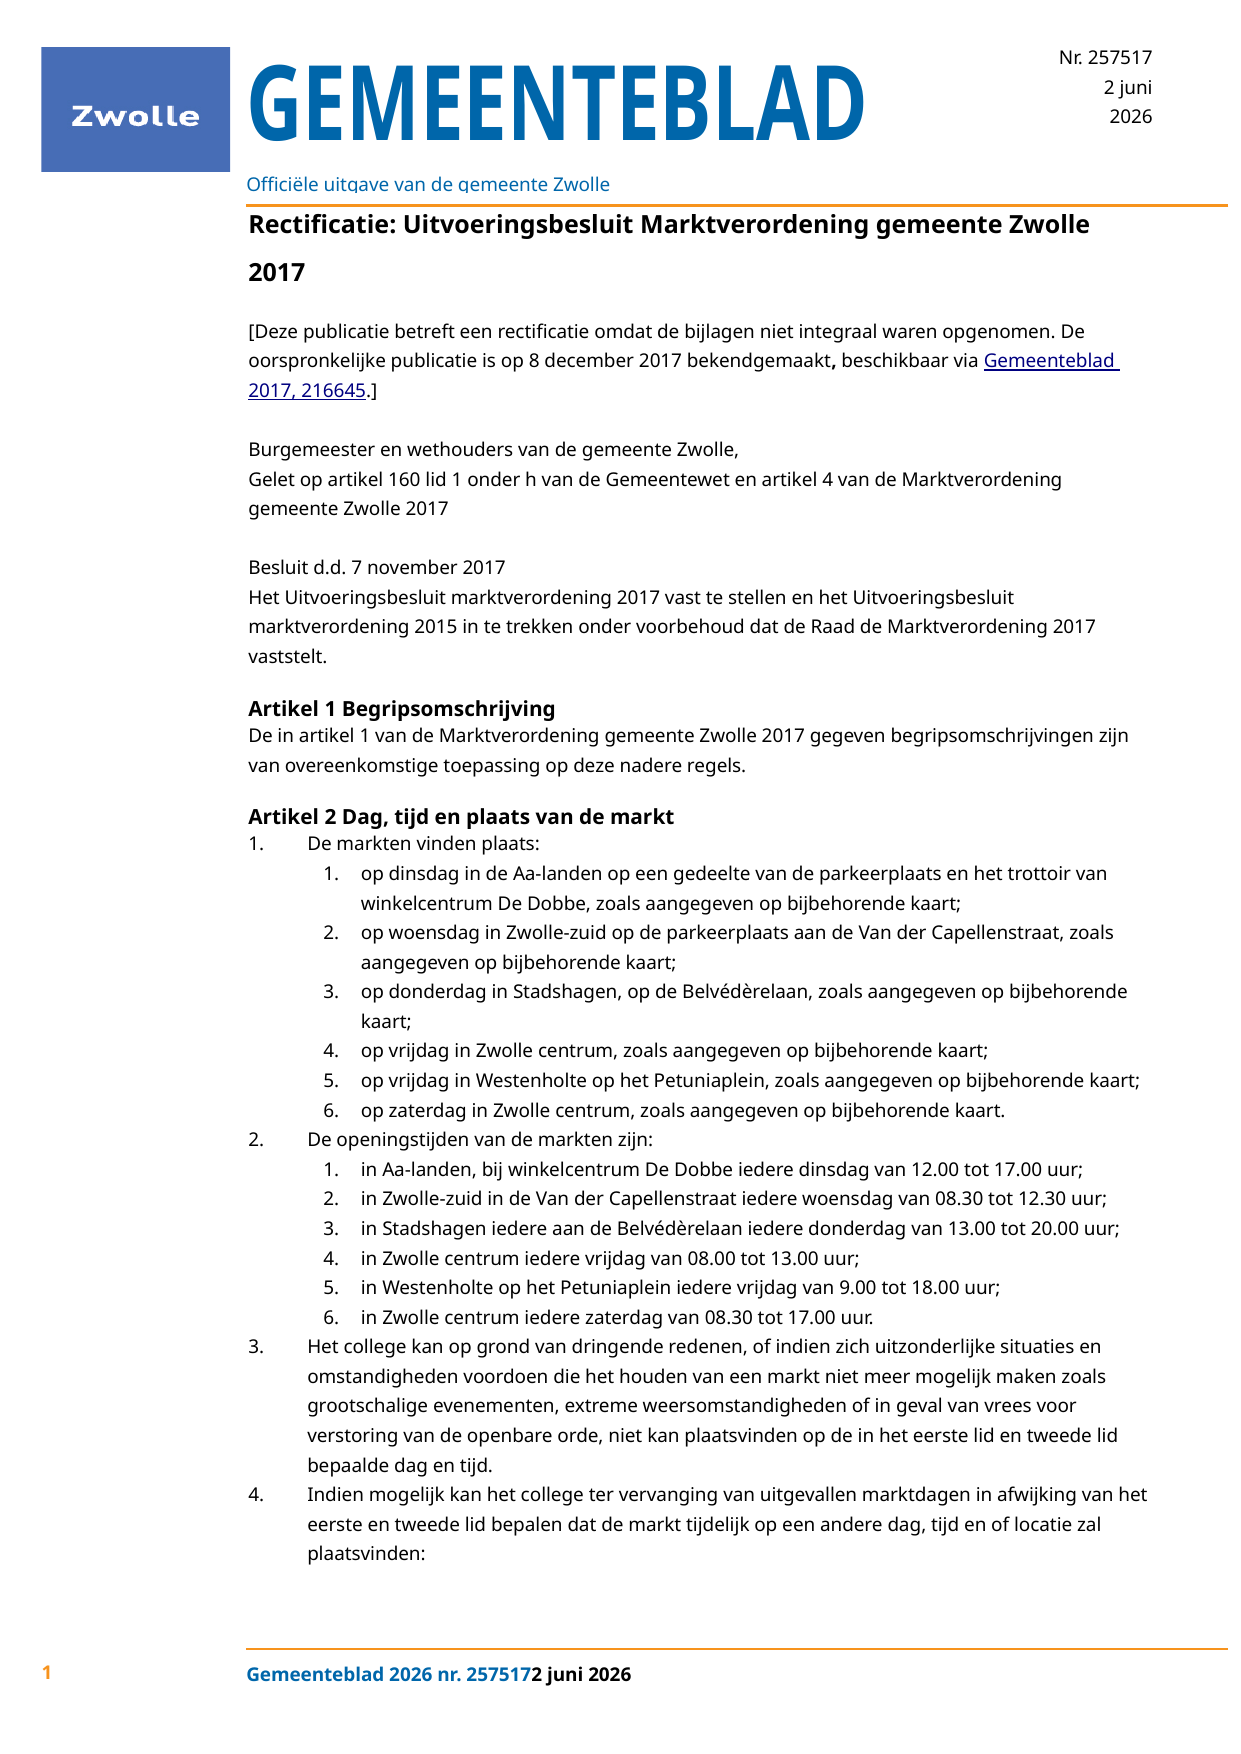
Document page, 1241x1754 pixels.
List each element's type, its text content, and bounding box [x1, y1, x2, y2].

text Besluit d.d. 7 november 2017 [248, 554, 1152, 580]
text Het Uitvoeringsbesluit marktverordening 2017 vast te stellen en het Uitvoeringsbesluit marktverordening 2015 in te trekken onder voorbehoud dat de Raad de Marktverordening 2017 vaststelt. [248, 584, 1152, 669]
text Burgemeester en wethouders van de gemeente Zwolle, [248, 436, 1152, 462]
text Artikel 2 Dag, tijd en plaats van de markt [248, 802, 1152, 831]
list op donderdag in Stadshagen, op de Belvédèrelaan, zoals aangegeven op bijbehorende kaart; [323, 978, 1152, 1034]
list op vrijdag in Westenholte op het Petuniaplein, zoals aangegeven op bijbehorende kaart; [323, 1067, 1152, 1093]
list op woensdag in Zwolle-zuid op de parkeerplaats aan de Van der Capellenstraat, zoals aangegeven op bijbehorende kaart; [323, 919, 1152, 975]
text Gelet op artikel 160 lid 1 onder h van de Gemeentewet en artikel 4 van de Marktverordening gemeente Zwolle 2017 [248, 466, 1152, 521]
list De markten vinden plaats: [248, 831, 1152, 856]
list in Stadshagen iedere aan de Belvédèrelaan iedere donderdag van 13.00 tot 20.00 uur; [323, 1215, 1152, 1241]
list op dinsdag in de Aa-landen op een gedeelte van de parkeerplaats en het trottoir van winkelcentrum De Dobbe, zoals aangegeven op bijbehorende kaart; [323, 860, 1152, 916]
list in Westenholte op het Petuniaplein iedere vrijdag van 9.00 tot 18.00 uur; [323, 1274, 1152, 1300]
list op zaterdag in Zwolle centrum, zoals aangegeven op bijbehorende kaart. [323, 1097, 1152, 1123]
list De openingstijden van de markten zijn: [248, 1126, 1152, 1152]
list Het college kan op grond van dringende redenen, of indien zich uitzonderlijke situaties en omstandigheden voordoen die het houden van een markt niet meer mogelijk maken zoals grootschalige evenementen, extreme weersomstandigheden of in geval van vrees voor verstoring van de openbare orde, niet kan plaatsvinden op de in het eerste lid en tweede lid bepaalde dag en tijd. [248, 1333, 1152, 1478]
text De in artikel 1 van de Marktverordening gemeente Zwolle 2017 gegeven begripsomschrijvingen zijn van overeenkomstige toepassing op deze nadere regels. [248, 722, 1152, 777]
list op vrijdag in Zwolle centrum, zoals aangegeven op bijbehorende kaart; [323, 1038, 1152, 1063]
text Rectificatie: Uitvoeringsbesluit Marktverordening gemeente Zwolle 2017 [248, 207, 1152, 288]
list in Aa-landen, bij winkelcentrum De Dobbe iedere dinsdag van 12.00 tot 17.00 uur; [323, 1156, 1152, 1182]
list in Zwolle-zuid in de Van der Capellenstraat iedere woensdag van 08.30 tot 12.30 uur; [323, 1186, 1152, 1211]
text [Deze publicatie betreft een rectificatie omdat de bijlagen niet integraal waren opgenomen. De oorspronkelijke publicatie is op 8 december 2017 bekendgemaakt, beschikbaar via Gemeenteblad 2017, 216645.] [248, 318, 1152, 403]
text Artikel 1 Begripsomschrijving [248, 694, 1152, 722]
list Indien mogelijk kan het college ter vervanging van uitgevallen marktdagen in afwijking van het eerste en tweede lid bepalen dat de markt tijdelijk op een andere dag, tijd en of locatie zal plaatsvinden: [248, 1481, 1152, 1566]
list in Zwolle centrum iedere vrijdag van 08.00 tot 13.00 uur; [323, 1245, 1152, 1271]
picture [41, 47, 231, 172]
list in Zwolle centrum iedere zaterdag van 08.30 tot 17.00 uur. [323, 1304, 1152, 1330]
